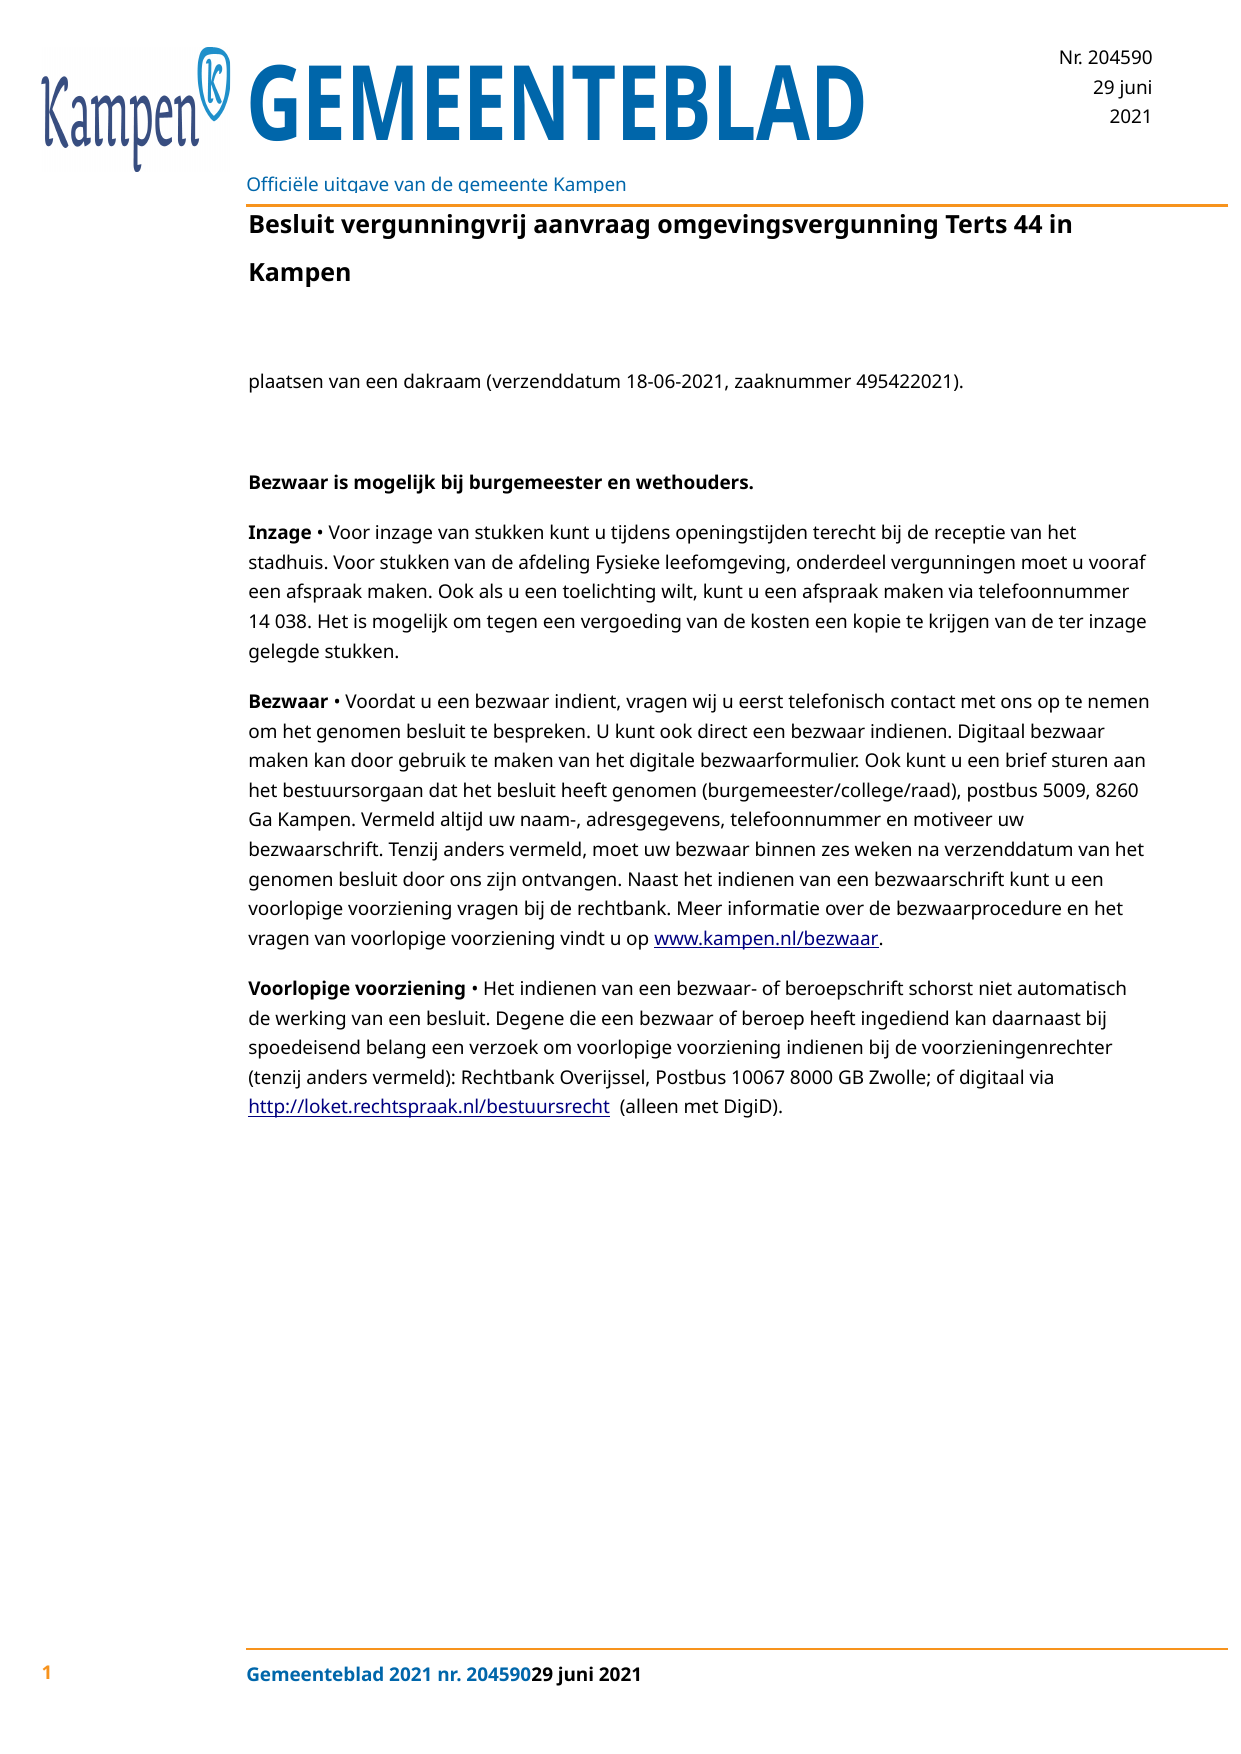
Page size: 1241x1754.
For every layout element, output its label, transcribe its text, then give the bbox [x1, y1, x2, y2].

text Voorlopige voorziening • Het indienen van een bezwaar- of beroepschrift schorst niet automatisch de werking van een besluit. Degene die een bezwaar of beroep heeft ingediend kan daarnaast bij spoedeisend belang een verzoek om voorlopige voorziening indienen bij de voorzieningenrechter (tenzij anders vermeld): Rechtbank Overijssel, Postbus 10067 8000 GB Zwolle; of digitaal via http://loket.rechtspraak.nl/bestuursrecht (alleen met DigiD). [248, 975, 1152, 1119]
text Bezwaar is mogelijk bij burgemeester en wethouders. [248, 469, 1152, 495]
text Besluit vergunningvrij aanvraag omgevingsvergunning Terts 44 in Kampen [248, 207, 1152, 288]
picture [41, 47, 231, 172]
text Inzage • Voor inzage van stukken kunt u tijdens openingstijden terecht bij de receptie van het stadhuis. Voor stukken van de afdeling Fysieke leefomgeving, onderdeel vergunningen moet u vooraf een afspraak maken. Ook als u een toelichting wilt, kunt u een afspraak maken via telefoonnummer 14 038. Het is mogelijk om tegen een vergoeding van de kosten een kopie te krijgen van de ter inzage gelegde stukken. [248, 519, 1152, 664]
text plaatsen van een dakraam (verzenddatum 18-06-2021, zaaknummer 495422021). [248, 368, 1152, 394]
text Bezwaar • Voordat u een bezwaar indient, vragen wij u eerst telefonisch contact met ons op te nemen om het genomen besluit te bespreken. U kunt ook direct een bezwaar indienen. Digitaal bezwaar maken kan door gebruik te maken van het digitale bezwaarformulier. Ook kunt u een brief sturen aan het bestuursorgaan dat het besluit heeft genomen (burgemeester/college/raad), postbus 5009, 8260 Ga Kampen. Vermeld altijd uw naam-, adresgegevens, telefoonnummer en motiveer uw bezwaarschrift. Tenzij anders vermeld, moet uw bezwaar binnen zes weken na verzenddatum van het genomen besluit door ons zijn ontvangen. Naast het indienen van een bezwaarschrift kunt u een voorlopige voorziening vragen bij de rechtbank. Meer informatie over de bezwaarprocedure en het vragen van voorlopige voorziening vindt u op www.kampen.nl/bezwaar. [248, 688, 1152, 951]
